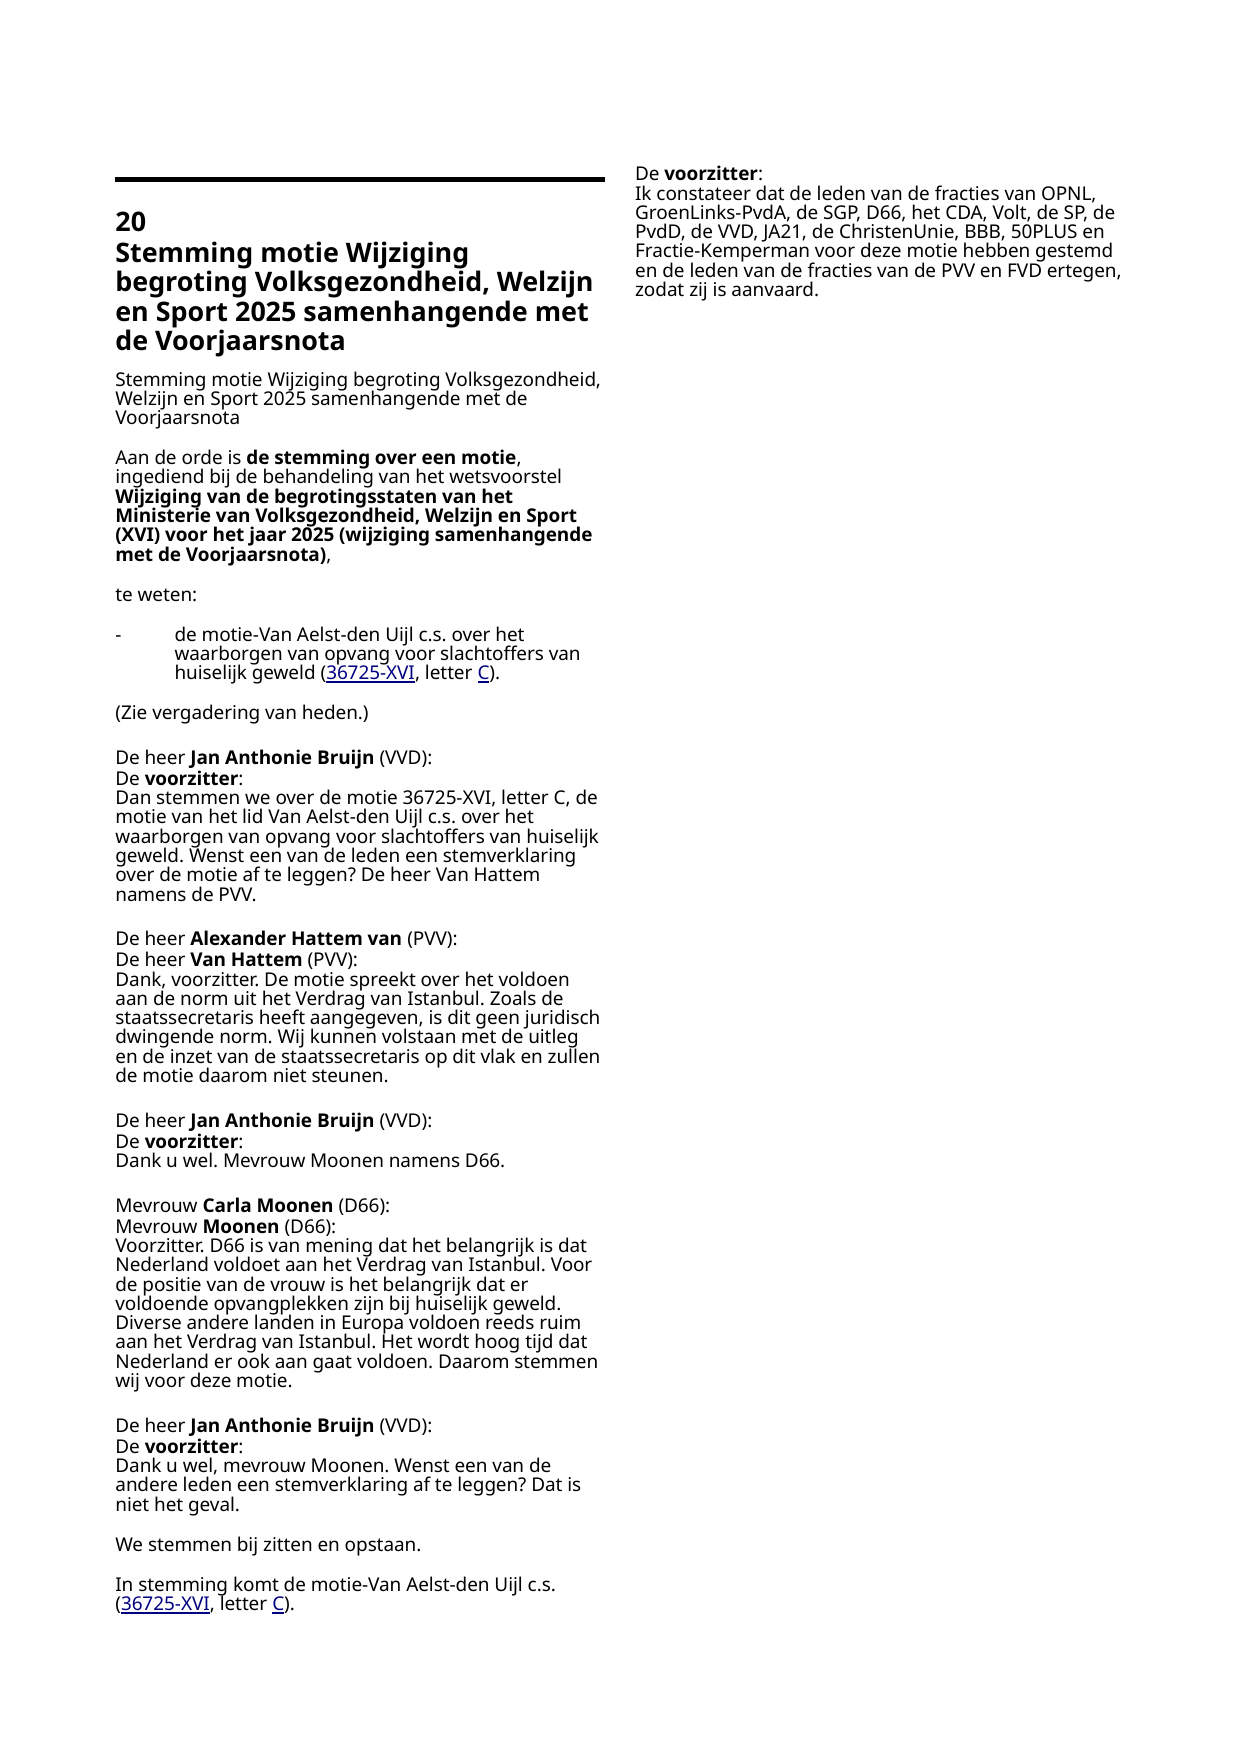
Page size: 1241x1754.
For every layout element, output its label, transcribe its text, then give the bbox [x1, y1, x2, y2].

text Mevrouw Moonen (D66): [115, 1218, 605, 1237]
text Dank, voorzitter. De motie spreekt over het voldoen aan de norm uit het Verdrag van Istanbul. Zoals de staatssecretaris heeft aangegeven, is dit geen juridisch dwingende norm. Wij kunnen volstaan met de uitleg en de inzet van de staatssecretaris op dit vlak en zullen de motie daarom niet steunen. [115, 971, 605, 1086]
text Voorzitter. D66 is van mening dat het belangrijk is dat Nederland voldoet aan het Verdrag van Istanbul. Voor de positie van de vrouw is het belangrijk dat er voldoende opvangplekken zijn bij huiselijk geweld. Diverse andere landen in Europa voldoen reeds ruim aan het Verdrag van Istanbul. Het wordt hoog tijd dat Nederland er ook aan gaat voldoen. Daarom stemmen wij voor deze motie. [115, 1237, 605, 1391]
text De heer Jan Anthonie Bruijn (VVD): [115, 744, 605, 770]
text De heer Alexander Hattem van (PVV): [115, 926, 605, 951]
text Dan stemmen we over de motie 36725-XVI, letter C, de motie van het lid Van Aelst-den Uijl c.s. over het waarborgen van opvang voor slachtoffers van huiselijk geweld. Wenst een van de leden een stemverklaring over de motie af te leggen? De heer Van Hattem namens de PVV. [115, 789, 605, 905]
text De voorzitter: [115, 770, 605, 789]
text De voorzitter: [115, 1438, 605, 1457]
text Ik constateer dat de leden van de fracties van OPNL, GroenLinks-PvdA, de SGP, D66, het CDA, Volt, de SP, de PvdD, de VVD, JA21, de ChristenUnie, BBB, 50PLUS en Fractie-Kemperman voor deze motie hebben gestemd en de leden van de fracties van de PVV en FVD ertegen, zodat zij is aanvaard. [635, 185, 1125, 300]
text 20 [115, 203, 605, 239]
text Dank u wel. Mevrouw Moonen namens D66. [115, 1152, 605, 1171]
text Stemming motie Wijziging begroting Volksgezondheid, Welzijn en Sport 2025 samenhangende met de Voorjaarsnota [115, 239, 605, 371]
text De heer Jan Anthonie Bruijn (VVD): [115, 1107, 605, 1133]
text In stemming komt de motie-Van Aelst-den Uijl c.s. (36725-XVI, letter C). [115, 1576, 605, 1614]
text Mevrouw Carla Moonen (D66): [115, 1192, 605, 1218]
text Dank u wel, mevrouw Moonen. Wenst een van de andere leden een stemverklaring af te leggen? Dat is niet het geval. [115, 1457, 605, 1515]
text De voorzitter: [115, 1133, 605, 1152]
text (Zie vergadering van heden.) [115, 704, 605, 723]
text Stemming motie Wijziging begroting Volksgezondheid, Welzijn en Sport 2025 samenhangende met de Voorjaarsnota [115, 371, 605, 428]
text De heer Jan Anthonie Bruijn (VVD): [115, 1412, 605, 1438]
text We stemmen bij zitten en opstaan. [115, 1536, 605, 1555]
text te weten: [115, 586, 605, 605]
text Aan de orde is de stemming over een motie, ingediend bij de behandeling van het wetsvoorstel Wijziging van de begrotingsstaten van het Ministerie van Volksgezondheid, Welzijn en Sport (XVI) voor het jaar 2025 (wijziging samenhangende met de Voorjaarsnota), [115, 449, 605, 565]
list de motie-Van Aelst-den Uijl c.s. over het waarborgen van opvang voor slachtoffers van huiselijk geweld (36725-XVI, letter C). [115, 626, 605, 683]
text De heer Van Hattem (PVV): [115, 951, 605, 971]
text De voorzitter: [635, 165, 1125, 185]
